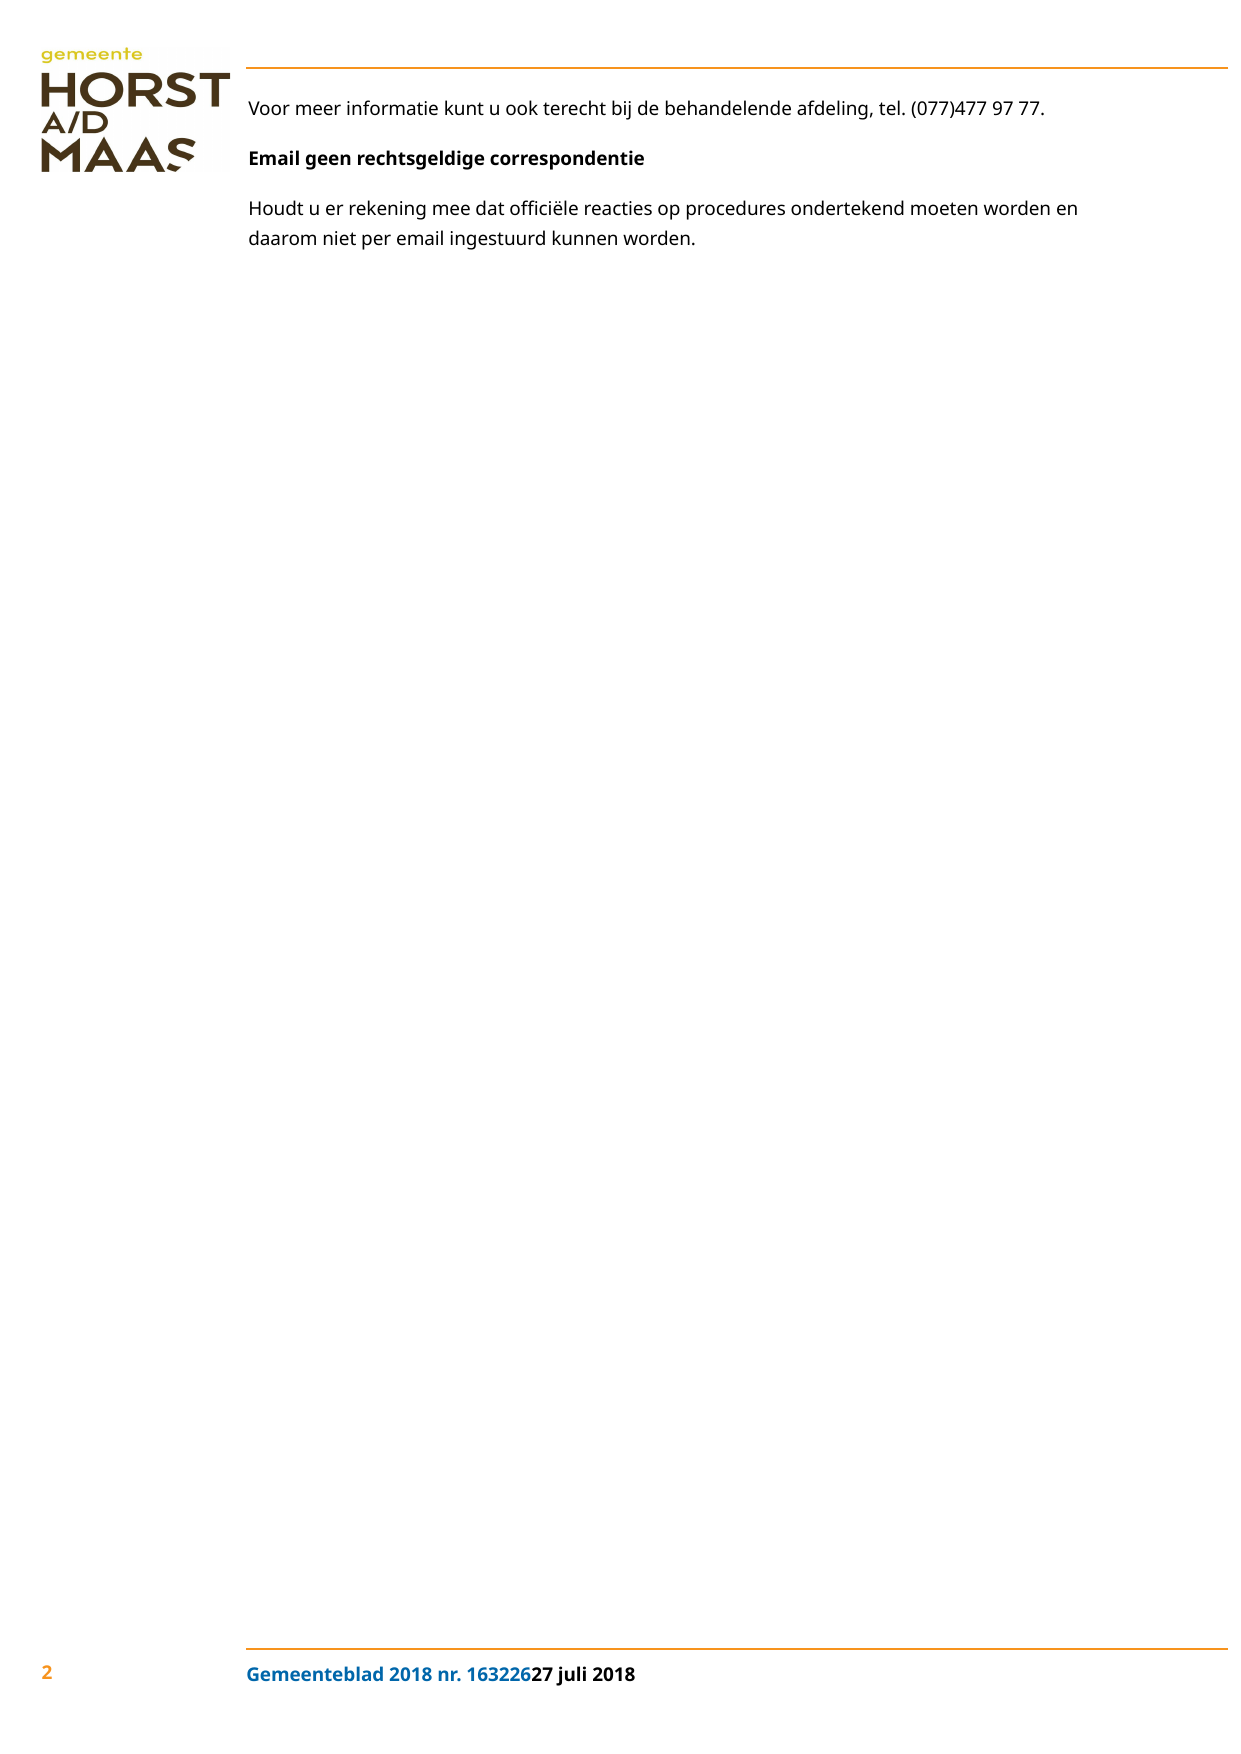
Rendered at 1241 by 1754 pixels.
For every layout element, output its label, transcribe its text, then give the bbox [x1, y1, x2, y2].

picture [41, 47, 231, 172]
text Email geen rechtsgeldige correspondentie [248, 145, 1152, 171]
text Houdt u er rekening mee dat officiële reacties op procedures ondertekend moeten worden en daarom niet per email ingestuurd kunnen worden. [248, 196, 1152, 251]
text Voor meer informatie kunt u ook terecht bij de behandelende afdeling, tel. (077)477 97 77. [248, 95, 1152, 121]
